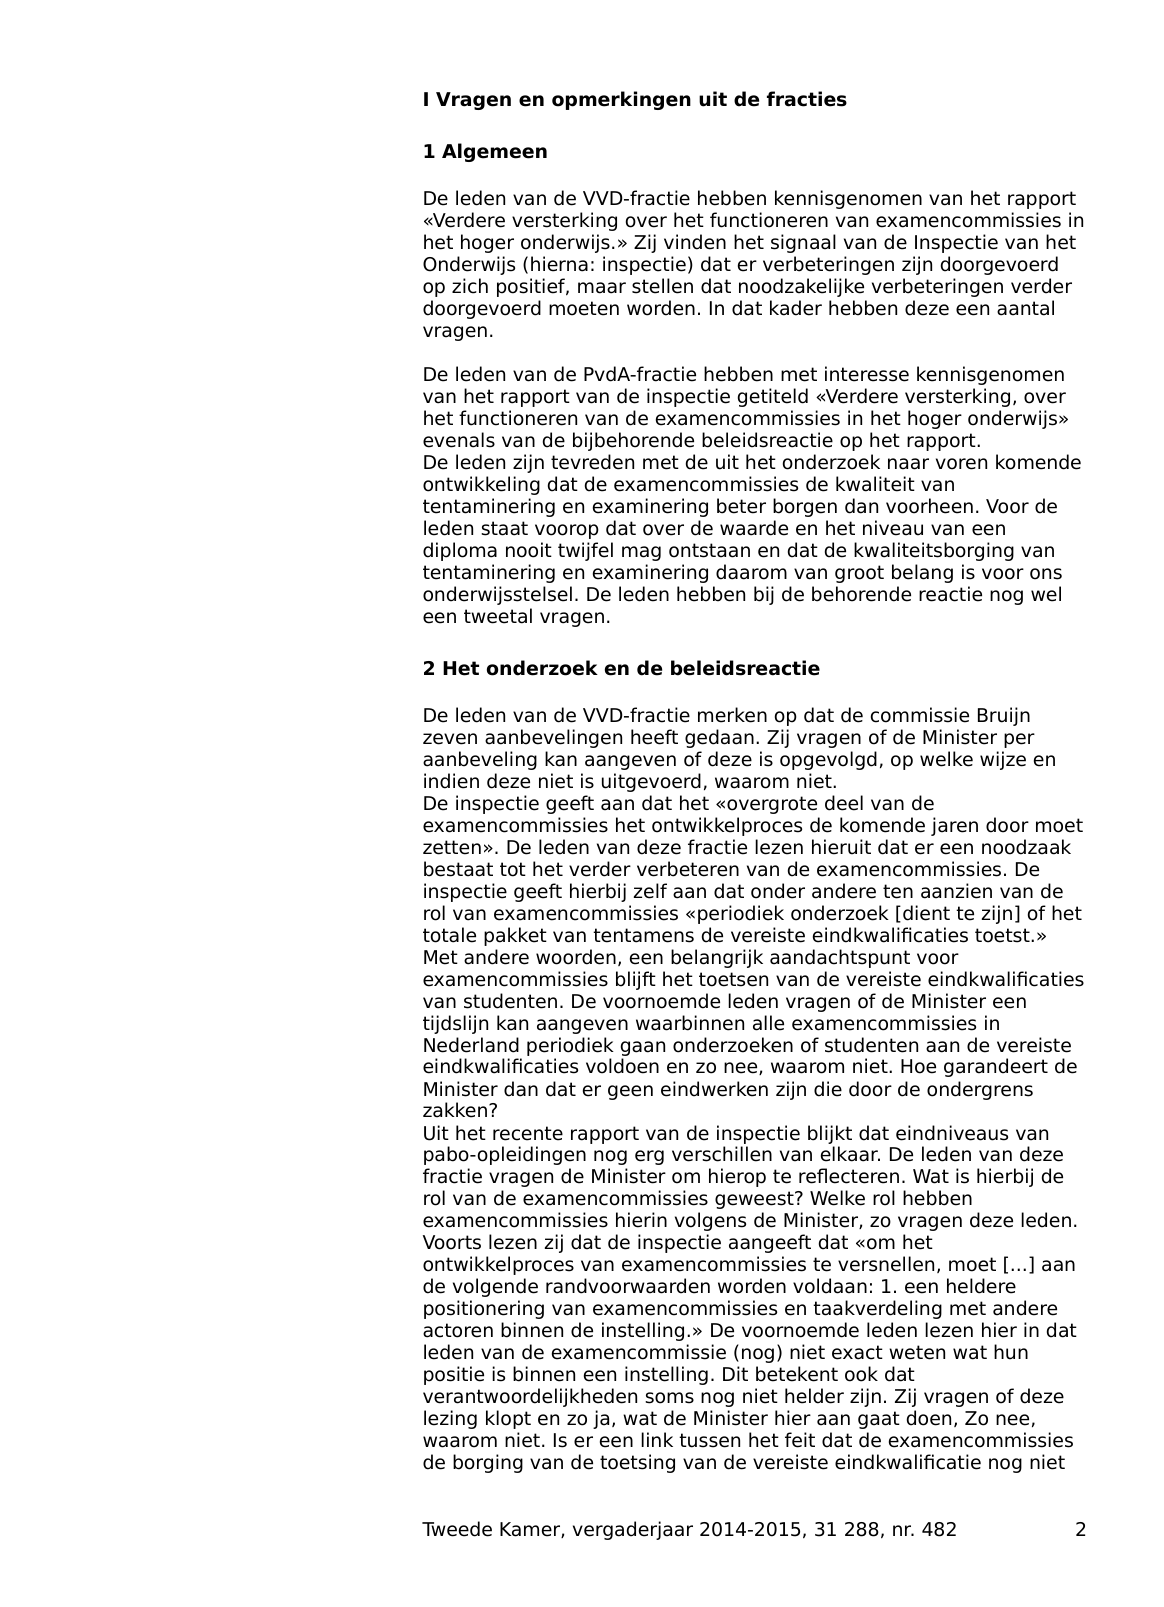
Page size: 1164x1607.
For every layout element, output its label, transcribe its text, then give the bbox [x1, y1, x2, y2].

text Voorts lezen zij dat de inspectie aangeeft dat «om het ontwikkelproces van examencommissies te versnellen, moet [...] aan de volgende randvoorwaarden worden voldaan: 1. een heldere positionering van examencommissies en taakverdeling met andere actoren binnen de instelling.» De voornoemde leden lezen hier in dat leden van de examencommissie (nog) niet exact weten wat hun positie is binnen een instelling. Dit betekent ook dat verantwoordelijkheden soms nog niet helder zijn. Zij vragen of deze lezing klopt en zo ja, wat de Minister hier aan gaat doen, Zo nee, waarom niet. Is er een link tussen het feit dat de examencommissies de borging van de toetsing van de vereiste eindkwalificatie nog niet [422, 1232, 1087, 1474]
text De leden zijn tevreden met de uit het onderzoek naar voren komende ontwikkeling dat de examencommissies de kwaliteit van tentaminering en examinering beter borgen dan voorheen. Voor de leden staat voorop dat over de waarde en het niveau van een diploma nooit twijfel mag ontstaan en dat de kwaliteitsborging van tentaminering en examinering daarom van groot belang is voor ons onderwijsstelsel. De leden hebben bij de behorende reactie nog wel een tweetal vragen. [422, 452, 1087, 628]
text Uit het recente rapport van de inspectie blijkt dat eindniveaus van pabo-opleidingen nog erg verschillen van elkaar. De leden van deze fractie vragen de Minister om hierop te reflecteren. Wat is hierbij de rol van de examencommissies geweest? Welke rol hebben examencommissies hierin volgens de Minister, zo vragen deze leden. [422, 1122, 1087, 1232]
subtitle 1 Algemeen [422, 141, 1087, 163]
text De inspectie geeft aan dat het «overgrote deel van de examencommissies het ontwikkelproces de komende jaren door moet zetten». De leden van deze fractie lezen hieruit dat er een noodzaak bestaat tot het verder verbeteren van de examencommissies. De inspectie geeft hierbij zelf aan dat onder andere ten aanzien van de rol van examencommissies «periodiek onderzoek [dient te zijn] of het totale pakket van tentamens de vereiste eindkwalificaties toetst.» Met andere woorden, een belangrijk aandachtspunt voor examencommissies blijft het toetsen van de vereiste eindkwalificaties van studenten. De voornoemde leden vragen of de Minister een tijdslijn kan aangeven waarbinnen alle examencommissies in Nederland periodiek gaan onderzoeken of studenten aan de vereiste eindkwalificaties voldoen en zo nee, waarom niet. Hoe garandeert de Minister dan dat er geen eindwerken zijn die door de ondergrens zakken? [422, 793, 1087, 1122]
text De leden van de PvdA-fractie hebben met interesse kennisgenomen van het rapport van de inspectie getiteld «Verdere versterking, over het functioneren van de examencommissies in het hoger onderwijs» evenals van de bijbehorende beleidsreactie op het rapport. [422, 364, 1087, 452]
subtitle 2 Het onderzoek en de beleidsreactie [422, 658, 1087, 680]
text De leden van de VVD-fractie hebben kennisgenomen van het rapport «Verdere versterking over het functioneren van examencommissies in het hoger onderwijs.» Zij vinden het signaal van de Inspectie van het Onderwijs (hierna: inspectie) dat er verbeteringen zijn doorgevoerd op zich positief, maar stellen dat noodzakelijke verbeteringen verder doorgevoerd moeten worden. In dat kader hebben deze een aantal vragen. [422, 188, 1087, 342]
text De leden van de VVD-fractie merken op dat de commissie Bruijn zeven aanbevelingen heeft gedaan. Zij vragen of de Minister per aanbeveling kan aangeven of deze is opgevolgd, op welke wijze en indien deze niet is uitgevoerd, waarom niet. [422, 705, 1087, 793]
subtitle I Vragen en opmerkingen uit de fracties [422, 89, 1087, 111]
